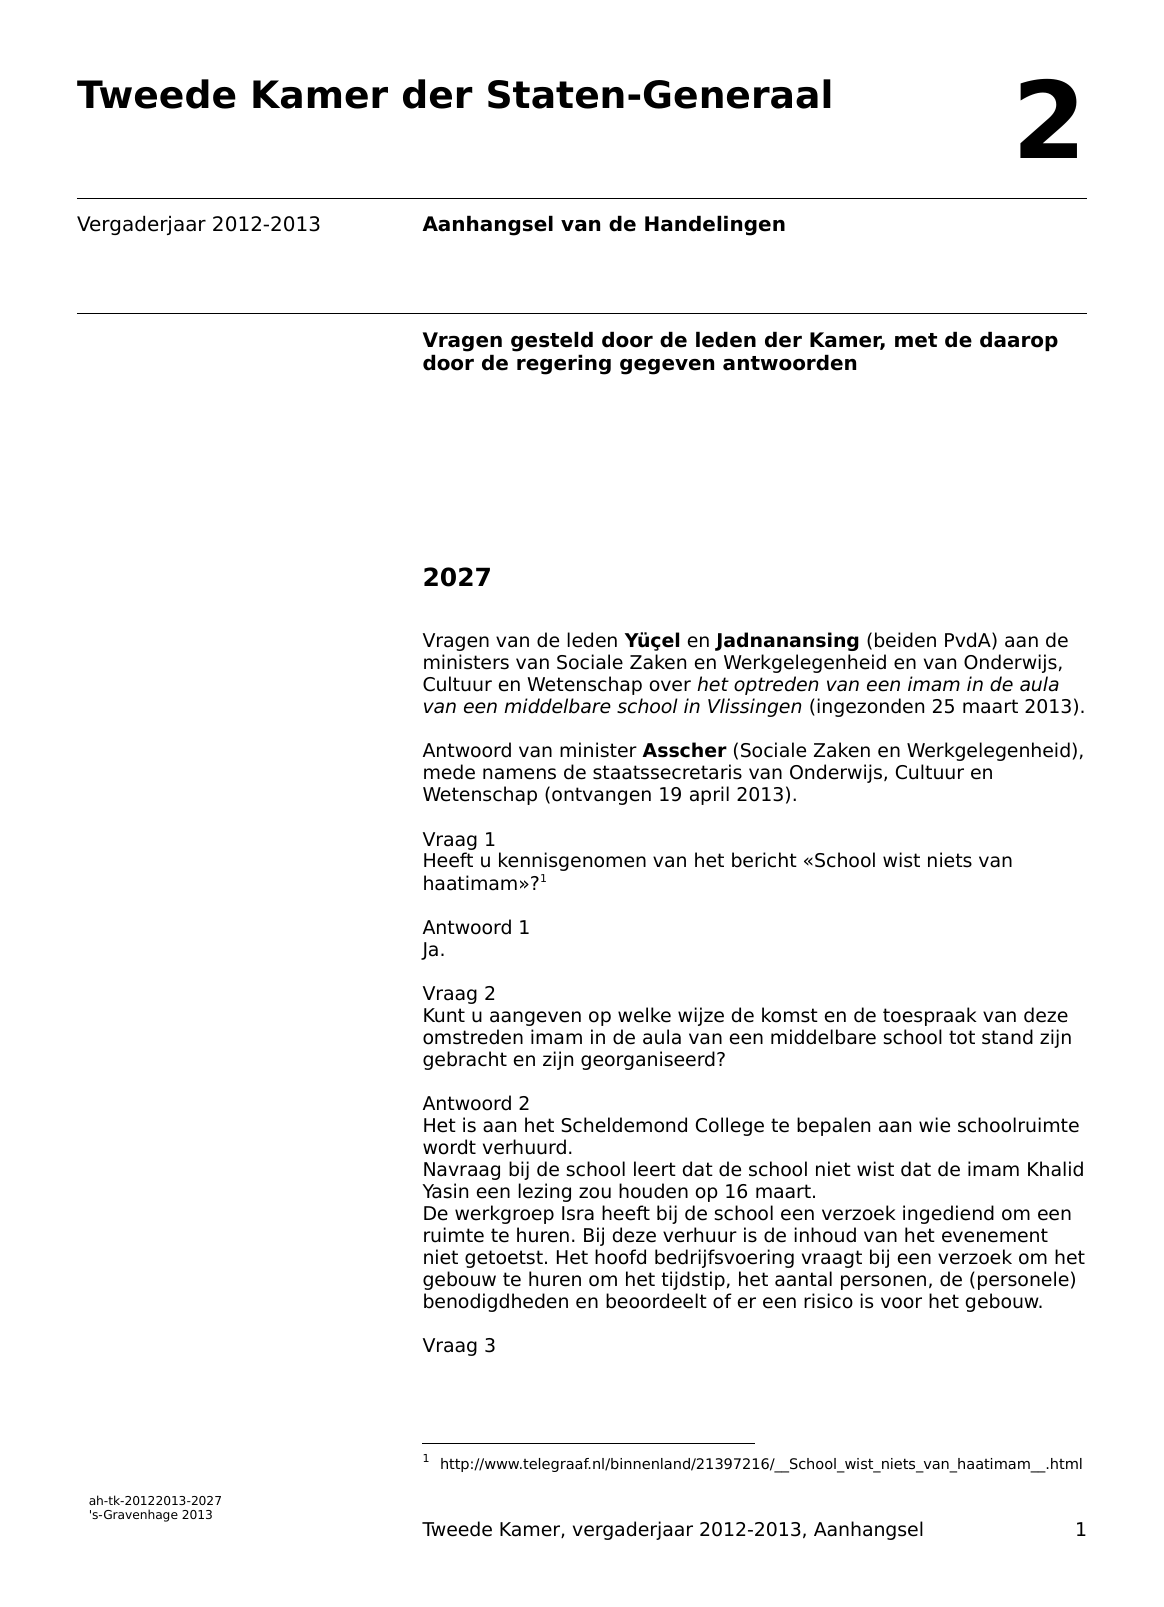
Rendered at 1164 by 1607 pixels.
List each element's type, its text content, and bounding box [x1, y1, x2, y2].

text Vraag 2 [422, 983, 1087, 1005]
text ah-tk-20122013-2027 [88, 1494, 323, 1508]
text Het is aan het Scheldemond College te bepalen aan wie schoolruimte wordt verhuurd. [422, 1115, 1087, 1159]
text Antwoord van minister Asscher (Sociale Zaken en Werkgelegenheid), mede namens de staatssecretaris van Onderwijs, Cultuur en Wetenschap (ontvangen 19 april 2013). [422, 740, 1087, 806]
text Kunt u aangeven op welke wijze de komst en de toespraak van deze omstreden imam in de aula van een middelbare school tot stand zijn gebracht en zijn georganiseerd? [422, 1005, 1087, 1071]
table_cell [77, 314, 422, 375]
table_cell Vragen gesteld door de leden der Kamer, met de daarop door de regering gegeven antwoorden [422, 314, 1087, 375]
text De werkgroep Isra heeft bij de school een verzoek ingediend om een ruimte te huren. Bij deze verhuur is de inhoud van het evenement niet getoetst. Het hoofd bedrijfsvoering vraagt bij een verzoek om het gebouw te huren om het tijdstip, het aantal personen, de (personele) benodigdheden en beoordeelt of er een risico is voor het gebouw. [422, 1203, 1087, 1313]
text Antwoord 2 [422, 1093, 1087, 1115]
text http://www.telegraaf.nl/binnenland/21397216/__School_wist_niets_van_haatimam__.html [422, 1452, 1087, 1474]
table_cell Aanhangsel van de Handelingen [422, 199, 1087, 313]
text Vragen van de leden Yüçel en Jadnanansing (beiden PvdA) aan de ministers van Sociale Zaken en Werkgelegenheid en van Onderwijs, Cultuur en Wetenschap over het optreden van een imam in de aula van een middelbare school in Vlissingen (ingezonden 25 maart 2013). [422, 630, 1087, 718]
table_cell Vergaderjaar 2012-2013 [77, 199, 422, 313]
text Navraag bij de school leert dat de school niet wist dat de imam Khalid Yasin een lezing zou houden op 16 maart. [422, 1159, 1087, 1203]
text Vraag 1 [422, 828, 1087, 850]
text 2027 [422, 563, 1087, 592]
text 's-Gravenhage 2013 [88, 1508, 323, 1522]
text Heeft u kennisgenomen van het bericht «School wist niets van haatimam»? [422, 850, 1087, 894]
text Vraag 3 [422, 1335, 1087, 1357]
text Ja. [422, 938, 1087, 961]
text Antwoord 1 [422, 917, 1087, 938]
table_header 2 [886, 59, 1087, 198]
table_header Tweede Kamer der Staten-Generaal [77, 59, 886, 198]
